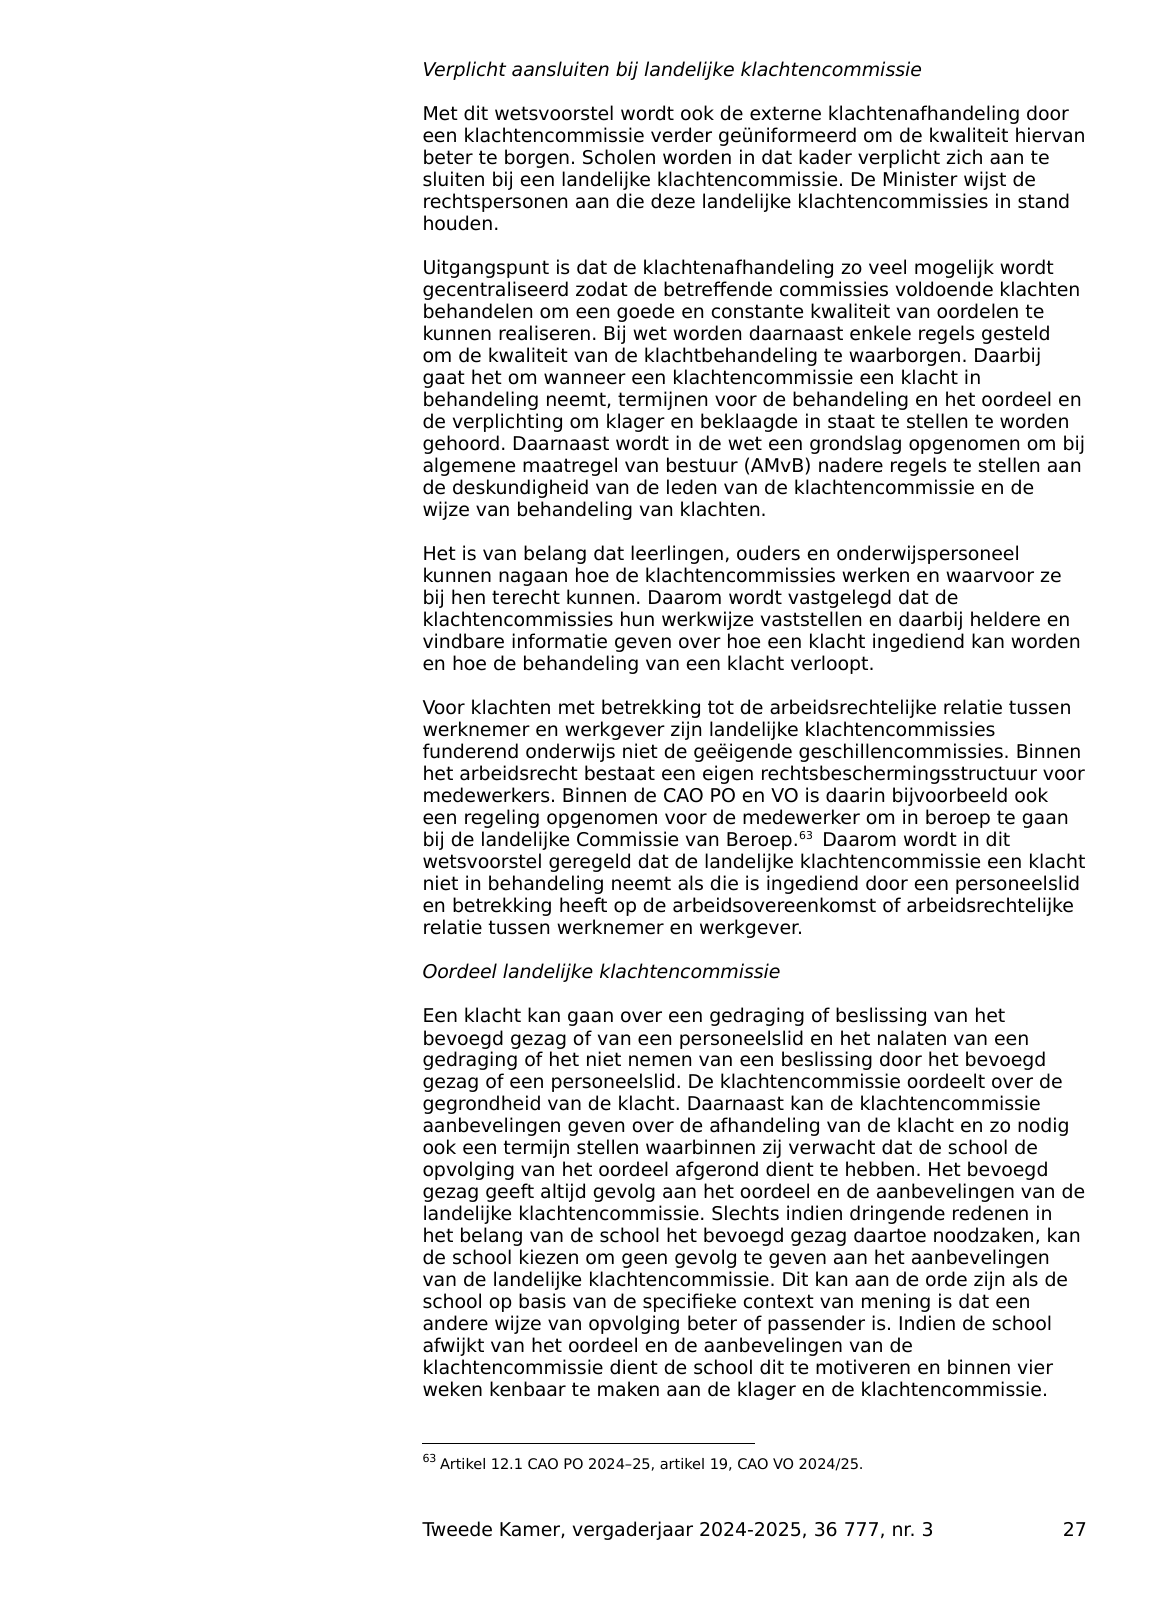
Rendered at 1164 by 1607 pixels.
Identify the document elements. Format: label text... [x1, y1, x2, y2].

subtitle Oordeel landelijke klachtencommissie [422, 961, 1087, 983]
text Met dit wetsvoorstel wordt ook de externe klachtenafhandeling door een klachtencommissie verder geüniformeerd om de kwaliteit hiervan beter te borgen. Scholen worden in dat kader verplicht zich aan te sluiten bij een landelijke klachtencommissie. De Minister wijst de rechtspersonen aan die deze landelijke klachtencommissies in stand houden. [422, 103, 1087, 235]
text Voor klachten met betrekking tot de arbeidsrechtelijke relatie tussen werknemer en werkgever zijn landelijke klachtencommissies funderend onderwijs niet de geëigende geschillencommissies. Binnen het arbeidsrecht bestaat een eigen rechtsbeschermingsstructuur voor medewerkers. Binnen de CAO PO en VO is daarin bijvoorbeeld ook een regeling opgenomen voor de medewerker om in beroep te gaan bij de landelijke Commissie van Beroep. Daarom wordt in dit wetsvoorstel geregeld dat de landelijke klachtencommissie een klacht niet in behandeling neemt als die is ingediend door een personeelslid en betrekking heeft op de arbeidsovereenkomst of arbeidsrechtelijke relatie tussen werknemer en werkgever. [422, 697, 1087, 939]
text Artikel 12.1 CAO PO 2024–25, artikel 19, CAO VO 2024/25. [422, 1452, 1087, 1474]
text Het is van belang dat leerlingen, ouders en onderwijspersoneel kunnen nagaan hoe de klachtencommissies werken en waarvoor ze bij hen terecht kunnen. Daarom wordt vastgelegd dat de klachtencommissies hun werkwijze vaststellen en daarbij heldere en vindbare informatie geven over hoe een klacht ingediend kan worden en hoe de behandeling van een klacht verloopt. [422, 543, 1087, 675]
subtitle Verplicht aansluiten bij landelijke klachtencommissie [422, 59, 1087, 81]
text Een klacht kan gaan over een gedraging of beslissing van het bevoegd gezag of van een personeelslid en het nalaten van een gedraging of het niet nemen van een beslissing door het bevoegd gezag of een personeelslid. De klachtencommissie oordeelt over de gegrondheid van de klacht. Daarnaast kan de klachtencommissie aanbevelingen geven over de afhandeling van de klacht en zo nodig ook een termijn stellen waarbinnen zij verwacht dat de school de opvolging van het oordeel afgerond dient te hebben. Het bevoegd gezag geeft altijd gevolg aan het oordeel en de aanbevelingen van de landelijke klachtencommissie. Slechts indien dringende redenen in het belang van de school het bevoegd gezag daartoe noodzaken, kan de school kiezen om geen gevolg te geven aan het aanbevelingen van de landelijke klachtencommissie. Dit kan aan de orde zijn als de school op basis van de specifieke context van mening is dat een andere wijze van opvolging beter of passender is. Indien de school afwijkt van het oordeel en de aanbevelingen van de klachtencommissie dient de school dit te motiveren en binnen vier weken kenbaar te maken aan de klager en de klachtencommissie. [422, 1005, 1087, 1401]
text Uitgangspunt is dat de klachtenafhandeling zo veel mogelijk wordt gecentraliseerd zodat de betreffende commissies voldoende klachten behandelen om een goede en constante kwaliteit van oordelen te kunnen realiseren. Bij wet worden daarnaast enkele regels gesteld om de kwaliteit van de klachtbehandeling te waarborgen. Daarbij gaat het om wanneer een klachtencommissie een klacht in behandeling neemt, termijnen voor de behandeling en het oordeel en de verplichting om klager en beklaagde in staat te stellen te worden gehoord. Daarnaast wordt in de wet een grondslag opgenomen om bij algemene maatregel van bestuur (AMvB) nadere regels te stellen aan de deskundigheid van de leden van de klachtencommissie en de wijze van behandeling van klachten. [422, 257, 1087, 521]
